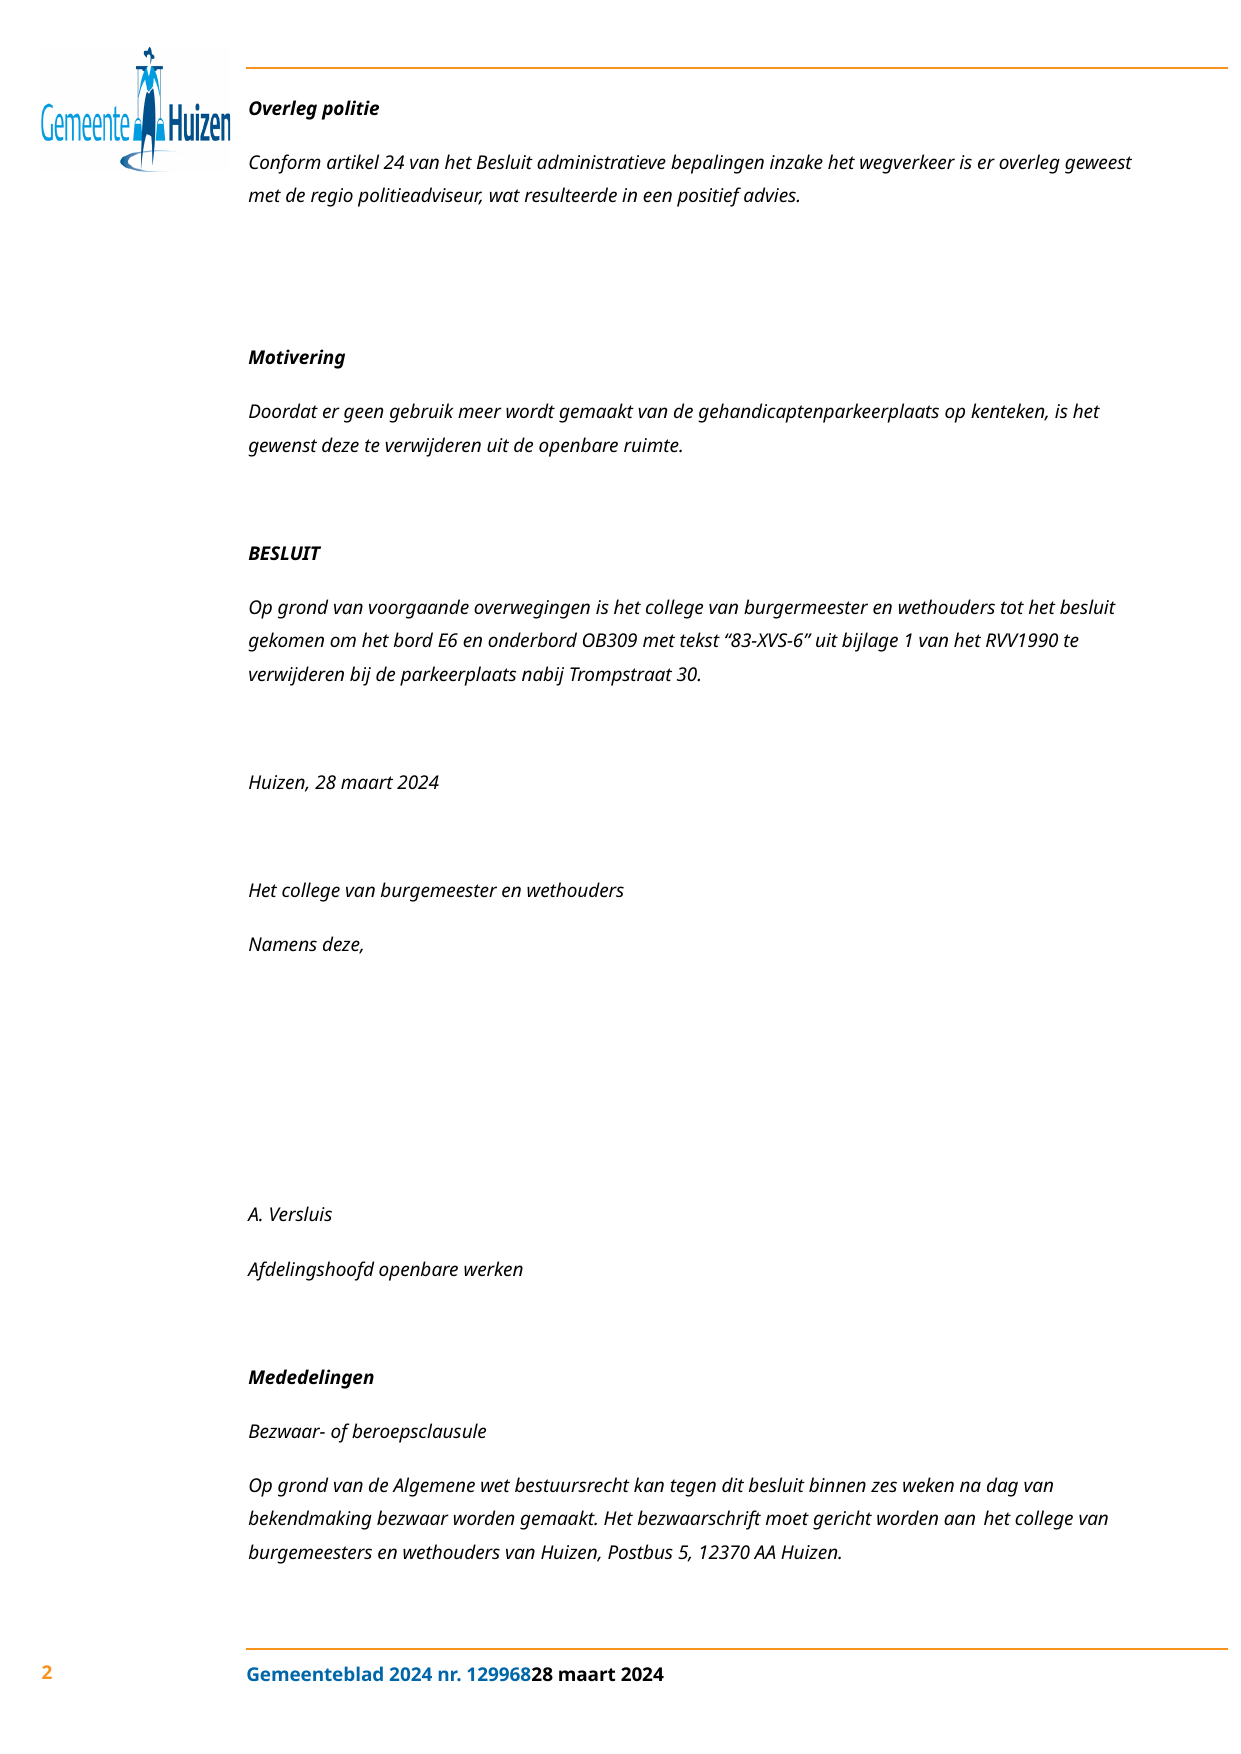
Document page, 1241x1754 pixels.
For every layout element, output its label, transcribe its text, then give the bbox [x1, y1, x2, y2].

text Huizen, 28 maart 2024 [248, 769, 1152, 795]
text Op grond van de Algemene wet bestuursrecht kan tegen dit besluit binnen zes weken na dag van bekendmaking bezwaar worden gemaakt. Het bezwaarschrift moet gericht worden aan het college van burgemeesters en wethouders van Huizen, Postbus 5, 12370 AA Huizen. [248, 1472, 1152, 1564]
text Mededelingen [248, 1364, 1152, 1389]
picture [41, 47, 231, 172]
text Bezwaar- of beroepsclausule [248, 1418, 1152, 1444]
text Het college van burgemeester en wethouders [248, 877, 1152, 903]
text Conform artikel 24 van het Besluit administratieve bepalingen inzake het wegverkeer is er overleg geweest met de regio politieadviseur, wat resulteerde in een positief advies. [248, 149, 1152, 208]
text A. Versluis [248, 1202, 1152, 1227]
text Doordat er geen gebruik meer wordt gemaakt van de gehandicaptenparkeerplaats op kenteken, is het gewenst deze te verwijderen uit de openbare ruimte. [248, 398, 1152, 458]
text Afdelingshoofd openbare werken [248, 1256, 1152, 1281]
text Namens deze, [248, 931, 1152, 957]
text Op grond van voorgaande overwegingen is het college van burgermeester en wethouders tot het besluit gekomen om het bord E6 en onderbord OB309 met tekst “83-XVS-6” uit bijlage 1 van het RVV1990 te verwijderen bij de parkeerplaats nabij Trompstraat 30. [248, 594, 1152, 687]
text Overleg politie [248, 95, 1152, 121]
text Motivering [248, 344, 1152, 370]
text BESLUIT [248, 540, 1152, 566]
